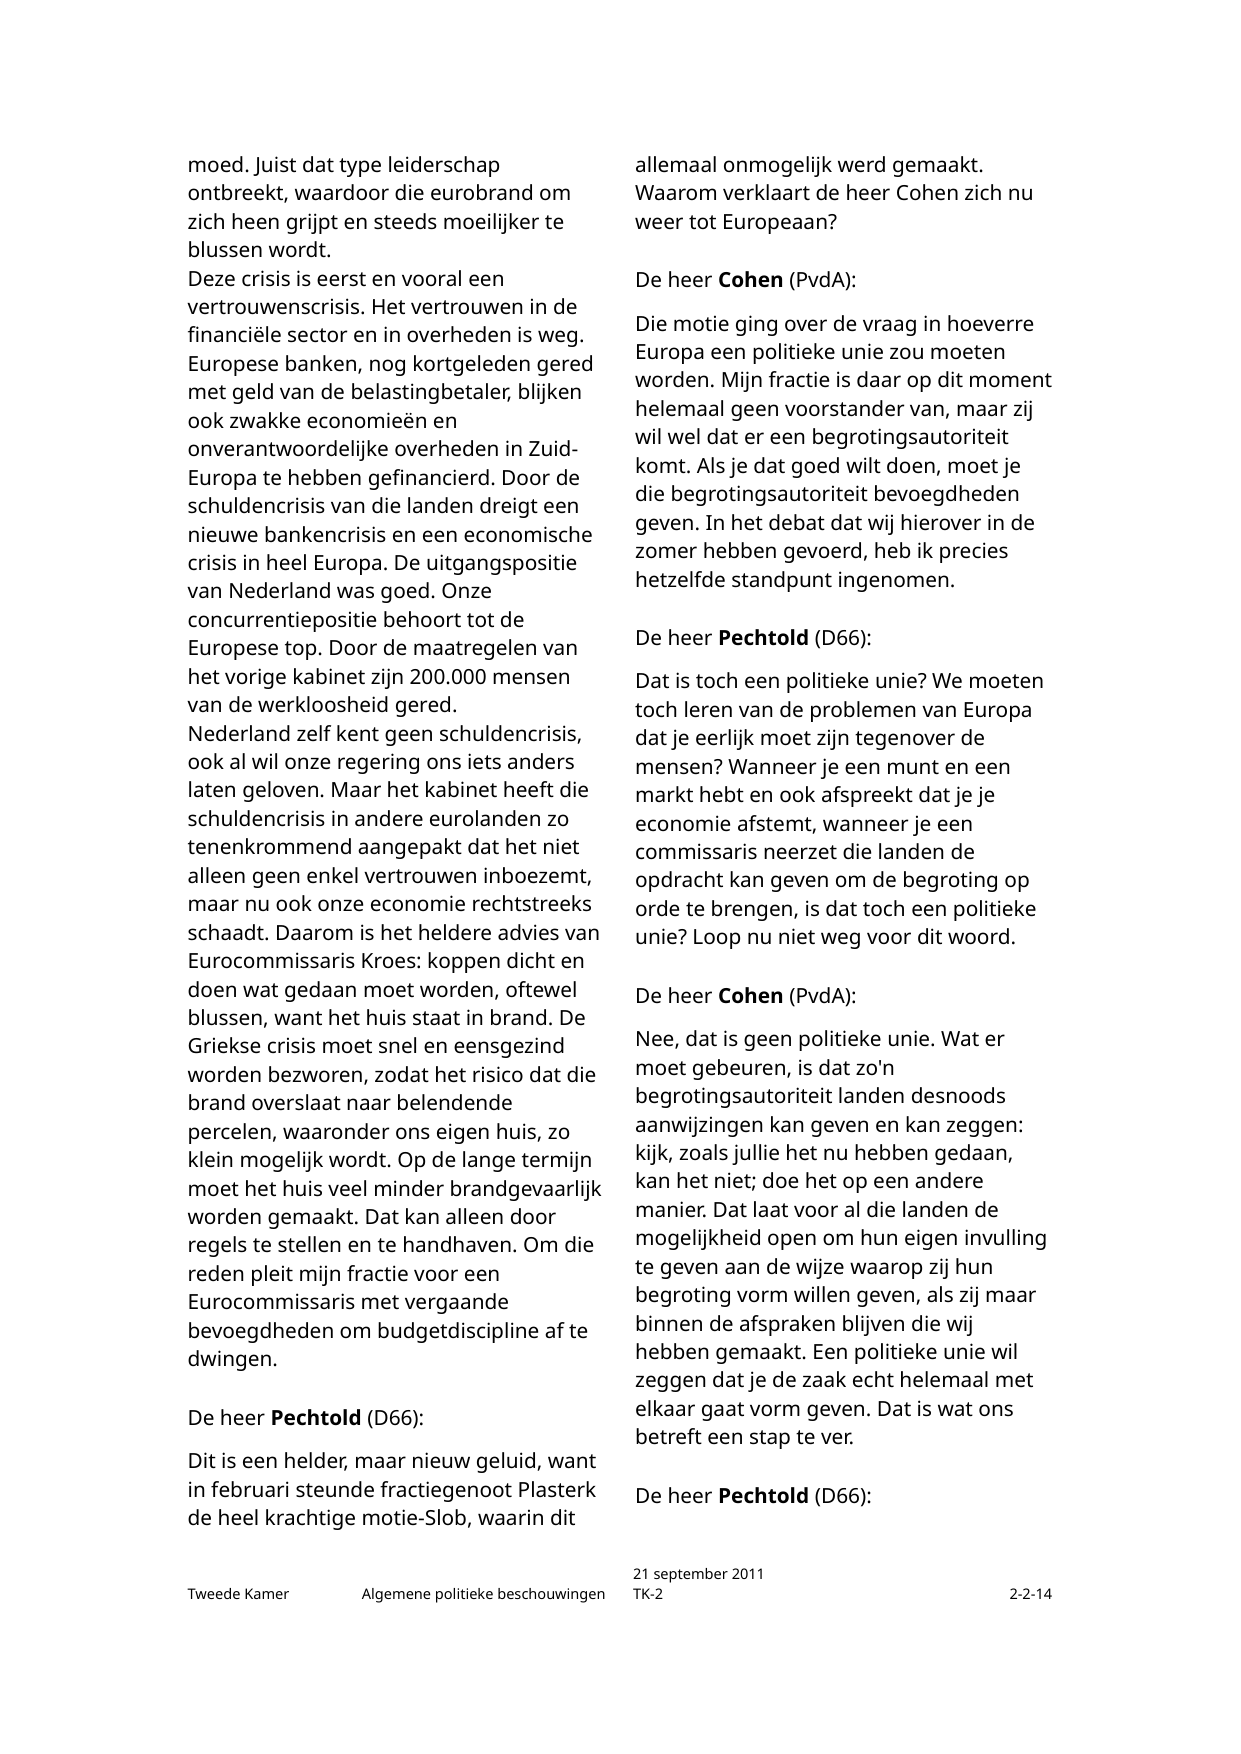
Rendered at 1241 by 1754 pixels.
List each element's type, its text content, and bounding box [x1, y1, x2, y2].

text De heer Cohen (PvdA): [635, 981, 1053, 1009]
text Die motie ging over de vraag in hoeverre Europa een politieke unie zou moeten worden. Mijn fractie is daar op dit moment helemaal geen voorstander van, maar zij wil wel dat er een begrotingsautoriteit komt. Als je dat goed wilt doen, moet je die begrotingsautoriteit bevoegdheden geven. In het debat dat wij hierover in de zomer hebben gevoerd, heb ik precies hetzelfde standpunt ingenomen. [635, 309, 1053, 593]
text De heer Pechtold (D66): [635, 1481, 1053, 1509]
text Nee, dat is geen politieke unie. Wat er moet gebeuren, is dat zo'n begrotingsautoriteit landen desnoods aanwijzingen kan geven en kan zeggen: kijk, zoals jullie het nu hebben gedaan, kan het niet; doe het op een andere manier. Dat laat voor al die landen de mogelijkheid open om hun eigen invulling te geven aan de wijze waarop zij hun begroting vorm willen geven, als zij maar binnen de afspraken blijven die wij hebben gemaakt. Een politieke unie wil zeggen dat je de zaak echt helemaal met elkaar gaat vorm geven. Dat is wat ons betreft een stap te ver. [635, 1024, 1053, 1451]
text Dit is een helder, maar nieuw geluid, want in februari steunde fractiegenoot Plasterk de heel krachtige motie-Slob, waarin dit [187, 1446, 605, 1532]
text De heer Pechtold (D66): [635, 623, 1053, 652]
text allemaal onmogelijk werd gemaakt. Waarom verklaart de heer Cohen zich nu weer tot Europeaan? [635, 150, 1053, 235]
text De heer Cohen (PvdA): [635, 265, 1053, 294]
text Deze crisis is eerst en vooral een vertrouwenscrisis. Het vertrouwen in de financiële sector en in overheden is weg. Europese banken, nog kortgeleden gered met geld van de belastingbetaler, blijken ook zwakke economieën en onverantwoordelijke overheden in Zuid-Europa te hebben gefinancierd. Door de schuldencrisis van die landen dreigt een nieuwe bankencrisis en een economische crisis in heel Europa. De uitgangspositie van Nederland was goed. Onze concurrentiepositie behoort tot de Europese top. Door de maatregelen van het vorige kabinet zijn 200.000 mensen van de werkloosheid gered. [187, 264, 605, 719]
text Dat is toch een politieke unie? We moeten toch leren van de problemen van Europa dat je eerlijk moet zijn tegenover de mensen? Wanneer je een munt en een markt hebt en ook afspreekt dat je je economie afstemt, wanneer je een commissaris neerzet die landen de opdracht kan geven om de begroting op orde te brengen, is dat toch een politieke unie? Loop nu niet weg voor dit woord. [635, 667, 1053, 951]
text Nederland zelf kent geen schuldencrisis, ook al wil onze regering ons iets anders laten geloven. Maar het kabinet heeft die schuldencrisis in andere eurolanden zo tenenkrommend aangepakt dat het niet alleen geen enkel vertrouwen inboezemt, maar nu ook onze economie rechtstreeks schaadt. Daarom is het heldere advies van Eurocommissaris Kroes: koppen dicht en doen wat gedaan moet worden, oftewel blussen, want het huis staat in brand. De Griekse crisis moet snel en eensgezind worden bezworen, zodat het risico dat die brand overslaat naar belendende percelen, waaronder ons eigen huis, zo klein mogelijk wordt. Op de lange termijn moet het huis veel minder brandgevaarlijk worden gemaakt. Dat kan alleen door regels te stellen en te handhaven. Om die reden pleit mijn fractie voor een Eurocommissaris met vergaande bevoegdheden om budgetdiscipline af te dwingen. [187, 719, 605, 1373]
text moed. Juist dat type leiderschap ontbreekt, waardoor die eurobrand om zich heen grijpt en steeds moeilijker te blussen wordt. [187, 150, 605, 264]
text De heer Pechtold (D66): [187, 1403, 605, 1431]
